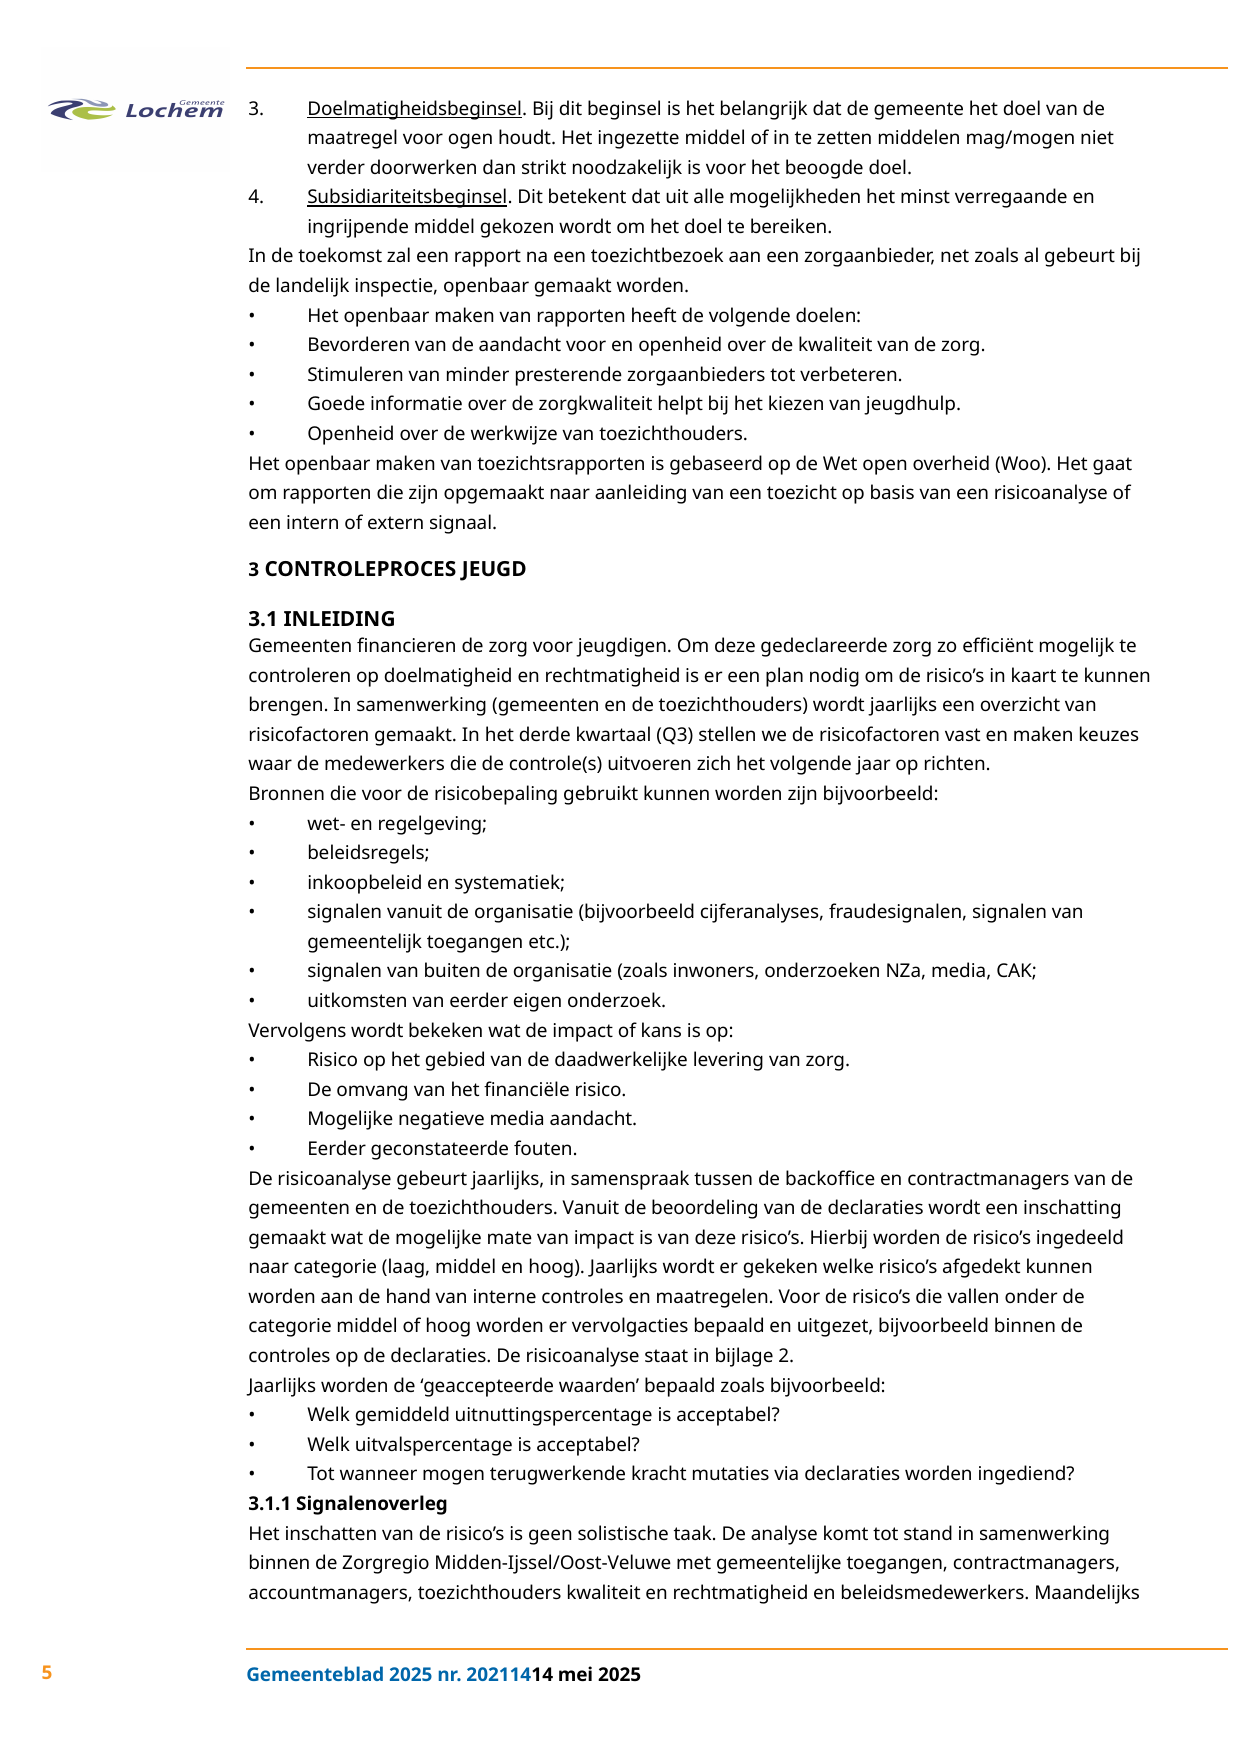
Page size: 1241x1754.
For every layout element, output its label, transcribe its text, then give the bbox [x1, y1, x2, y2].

list uitkomsten van eerder eigen onderzoek. [248, 987, 1152, 1013]
list beleidsregels; [248, 839, 1152, 865]
text 3 CONTROLEPROCES JEUGD [248, 554, 1152, 583]
text In de toekomst zal een rapport na een toezichtbezoek aan een zorgaanbieder, net zoals al gebeurt bij de landelijk inspectie, openbaar gemaakt worden. [248, 243, 1152, 298]
list Stimuleren van minder presterende zorgaanbieders tot verbeteren. [248, 361, 1152, 387]
list Openheid over de werkwijze van toezichthouders. [248, 420, 1152, 446]
list Tot wanneer mogen terugwerkende kracht mutaties via declaraties worden ingediend? [248, 1461, 1152, 1486]
list wet- en regelgeving; [248, 810, 1152, 836]
text 3.1.1 Signalenoverleg [248, 1490, 1152, 1516]
picture [41, 47, 231, 172]
list Bevorderen van de aandacht voor en openheid over de kwaliteit van de zorg. [248, 331, 1152, 357]
list Welk gemiddeld uitnuttingspercentage is acceptabel? [248, 1401, 1152, 1427]
text Gemeenten financieren de zorg voor jeugdigen. Om deze gedeclareerde zorg zo efficiënt mogelijk te controleren op doelmatigheid en rechtmatigheid is er een plan nodig om de risico’s in kaart te kunnen brengen. In samenwerking (gemeenten en de toezichthouders) wordt jaarlijks een overzicht van risicofactoren gemaakt. In het derde kwartaal (Q3) stellen we de risicofactoren vast en maken keuzes waar de medewerkers die de controle(s) uitvoeren zich het volgende jaar op richten. [248, 632, 1152, 776]
text De risicoanalyse gebeurt jaarlijks, in samenspraak tussen de backoffice en contractmanagers van de gemeenten en de toezichthouders. Vanuit de beoordeling van de declaraties wordt een inschatting gemaakt wat de mogelijke mate van impact is van deze risico’s. Hierbij worden de risico’s ingedeeld naar categorie (laag, middel en hoog). Jaarlijks wordt er gekeken welke risico’s afgedekt kunnen worden aan de hand van interne controles en maatregelen. Voor de risico’s die vallen onder de categorie middel of hoog worden er vervolgacties bepaald en uitgezet, bijvoorbeeld binnen de controles op de declaraties. De risicoanalyse staat in bijlage 2. [248, 1165, 1152, 1368]
list Mogelijke negatieve media aandacht. [248, 1106, 1152, 1131]
list Het openbaar maken van rapporten heeft de volgende doelen: [248, 302, 1152, 328]
list Risico op het gebied van de daadwerkelijke levering van zorg. [248, 1046, 1152, 1072]
list signalen van buiten de organisatie (zoals inwoners, onderzoeken NZa, media, CAK; [248, 958, 1152, 983]
text Het openbaar maken van toezichtsrapporten is gebaseerd op de Wet open overheid (Woo). Het gaat om rapporten die zijn opgemaakt naar aanleiding van een toezicht op basis van een risicoanalyse of een intern of extern signaal. [248, 450, 1152, 535]
list Goede informatie over de zorgkwaliteit helpt bij het kiezen van jeugdhulp. [248, 391, 1152, 416]
list Subsidiariteitsbeginsel. Dit betekent dat uit alle mogelijkheden het minst verregaande en ingrijpende middel gekozen wordt om het doel te bereiken. [248, 183, 1152, 239]
list signalen vanuit de organisatie (bijvoorbeeld cijferanalyses, fraudesignalen, signalen van gemeentelijk toegangen etc.); [248, 898, 1152, 954]
text 3.1 INLEIDING [248, 604, 1152, 632]
text Bronnen die voor de risicobepaling gebruikt kunnen worden zijn bijvoorbeeld: [248, 780, 1152, 806]
list De omvang van het financiële risico. [248, 1076, 1152, 1102]
text Jaarlijks worden de ‘geaccepteerde waarden’ bepaald zoals bijvoorbeeld: [248, 1372, 1152, 1398]
list Doelmatigheidsbeginsel. Bij dit beginsel is het belangrijk dat de gemeente het doel van de maatregel voor ogen houdt. Het ingezette middel of in te zetten middelen mag/mogen niet verder doorwerken dan strikt noodzakelijk is voor het beoogde doel. [248, 95, 1152, 180]
list inkoopbeleid en systematiek; [248, 869, 1152, 895]
list Eerder geconstateerde fouten. [248, 1135, 1152, 1161]
list Welk uitvalspercentage is acceptabel? [248, 1431, 1152, 1457]
text Het inschatten van de risico’s is geen solistische taak. De analyse komt tot stand in samenwerking binnen de Zorgregio Midden-Ijssel/Oost-Veluwe met gemeentelijke toegangen, contractmanagers, accountmanagers, toezichthouders kwaliteit en rechtmatigheid en beleidsmedewerkers. Maandelijks [248, 1520, 1152, 1605]
text Vervolgens wordt bekeken wat de impact of kans is op: [248, 1017, 1152, 1043]
